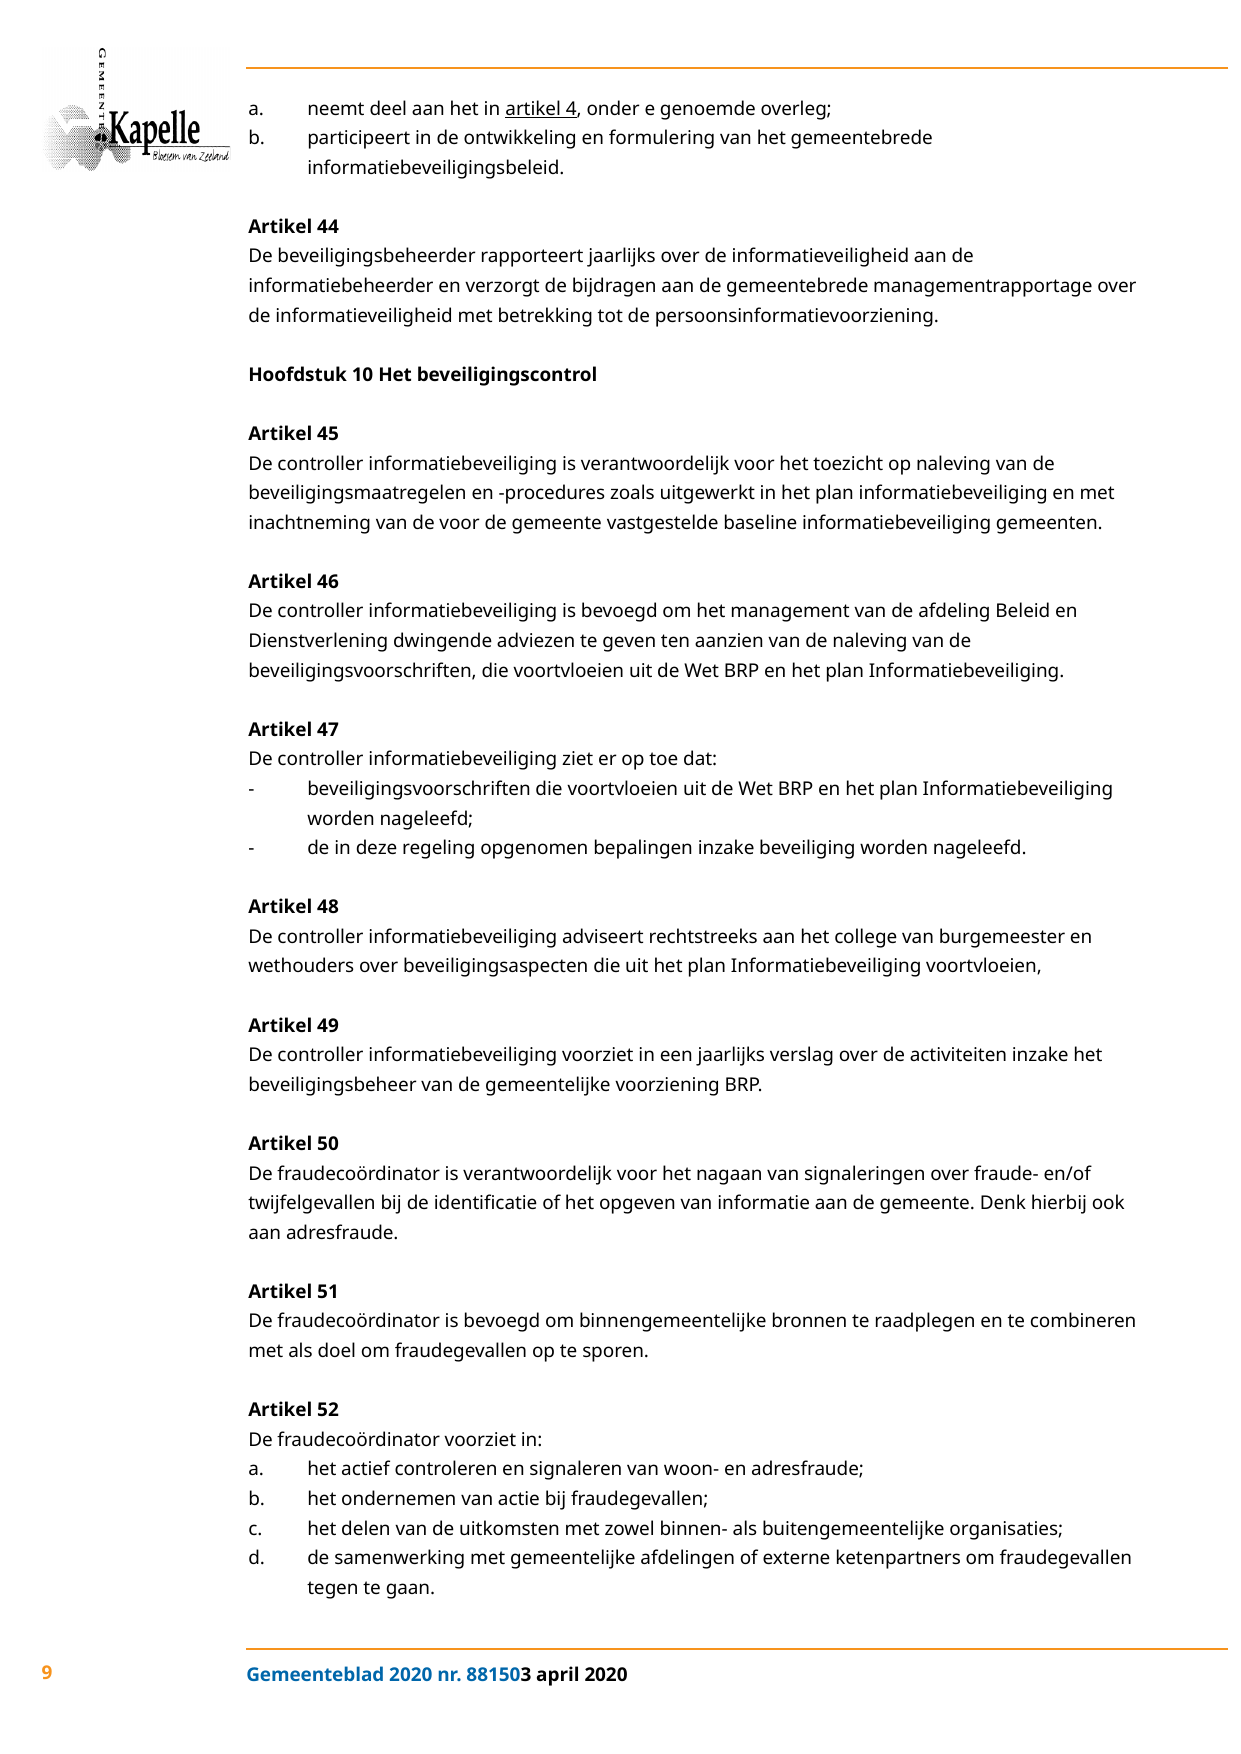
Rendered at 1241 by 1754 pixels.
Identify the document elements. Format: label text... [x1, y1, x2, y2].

text Artikel 50 [248, 1130, 1152, 1156]
list participeert in de ontwikkeling en formulering van het gemeentebrede informatiebeveiligingsbeleid. [248, 124, 1152, 180]
list beveiligingsvoorschriften die voortvloeien uit de Wet BRP en het plan Informatiebeveiliging worden nageleefd; [248, 775, 1152, 831]
text Artikel 44 [248, 213, 1152, 239]
text De controller informatiebeveiliging voorziet in een jaarlijks verslag over de activiteiten inzake het beveiligingsbeheer van de gemeentelijke voorziening BRP. [248, 1041, 1152, 1097]
text De fraudecoördinator is verantwoordelijk voor het nagaan van signaleringen over fraude- en/of twijfelgevallen bij de identificatie of het opgeven van informatie aan de gemeente. Denk hierbij ook aan adresfraude. [248, 1160, 1152, 1245]
text Artikel 48 [248, 893, 1152, 919]
text Artikel 49 [248, 1012, 1152, 1038]
text Artikel 45 [248, 420, 1152, 446]
list neemt deel aan het in artikel 4, onder e genoemde overleg; [248, 95, 1152, 121]
list de in deze regeling opgenomen bepalingen inzake beveiliging worden nageleefd. [248, 834, 1152, 860]
text Artikel 51 [248, 1278, 1152, 1304]
text De controller informatiebeveiliging adviseert rechtstreeks aan het college van burgemeester en wethouders over beveiligingsaspecten die uit het plan Informatiebeveiliging voortvloeien, [248, 923, 1152, 978]
list het actief controleren en signaleren van woon- en adresfraude; [248, 1456, 1152, 1481]
text De beveiligingsbeheerder rapporteert jaarlijks over de informatieveiligheid aan de informatiebeheerder en verzorgt de bijdragen aan de gemeentebrede managementrapportage over de informatieveiligheid met betrekking tot de persoonsinformatievoorziening. [248, 243, 1152, 328]
text De fraudecoördinator voorziet in: [248, 1426, 1152, 1452]
text De controller informatiebeveiliging is verantwoordelijk voor het toezicht op naleving van de beveiligingsmaatregelen en -procedures zoals uitgewerkt in het plan informatiebeveiliging en met inachtneming van de voor de gemeente vastgestelde baseline informatiebeveiliging gemeenten. [248, 450, 1152, 535]
list het delen van de uitkomsten met zowel binnen- als buitengemeentelijke organisaties; [248, 1515, 1152, 1541]
text Artikel 47 [248, 716, 1152, 742]
list het ondernemen van actie bij fraudegevallen; [248, 1485, 1152, 1511]
text De fraudecoördinator is bevoegd om binnengemeentelijke bronnen te raadplegen en te combineren met als doel om fraudegevallen op te sporen. [248, 1308, 1152, 1363]
picture [41, 47, 231, 172]
list de samenwerking met gemeentelijke afdelingen of externe ketenpartners om fraudegevallen tegen te gaan. [248, 1544, 1152, 1600]
text Artikel 52 [248, 1396, 1152, 1422]
text De controller informatiebeveiliging ziet er op toe dat: [248, 746, 1152, 771]
text Hoofdstuk 10 Het beveiligingscontrol [248, 361, 1152, 387]
text De controller informatiebeveiliging is bevoegd om het management van de afdeling Beleid en Dienstverlening dwingende adviezen te geven ten aanzien van de naleving van de beveiligingsvoorschriften, die voortvloeien uit de Wet BRP en het plan Informatiebeveiliging. [248, 598, 1152, 683]
text Artikel 46 [248, 568, 1152, 594]
